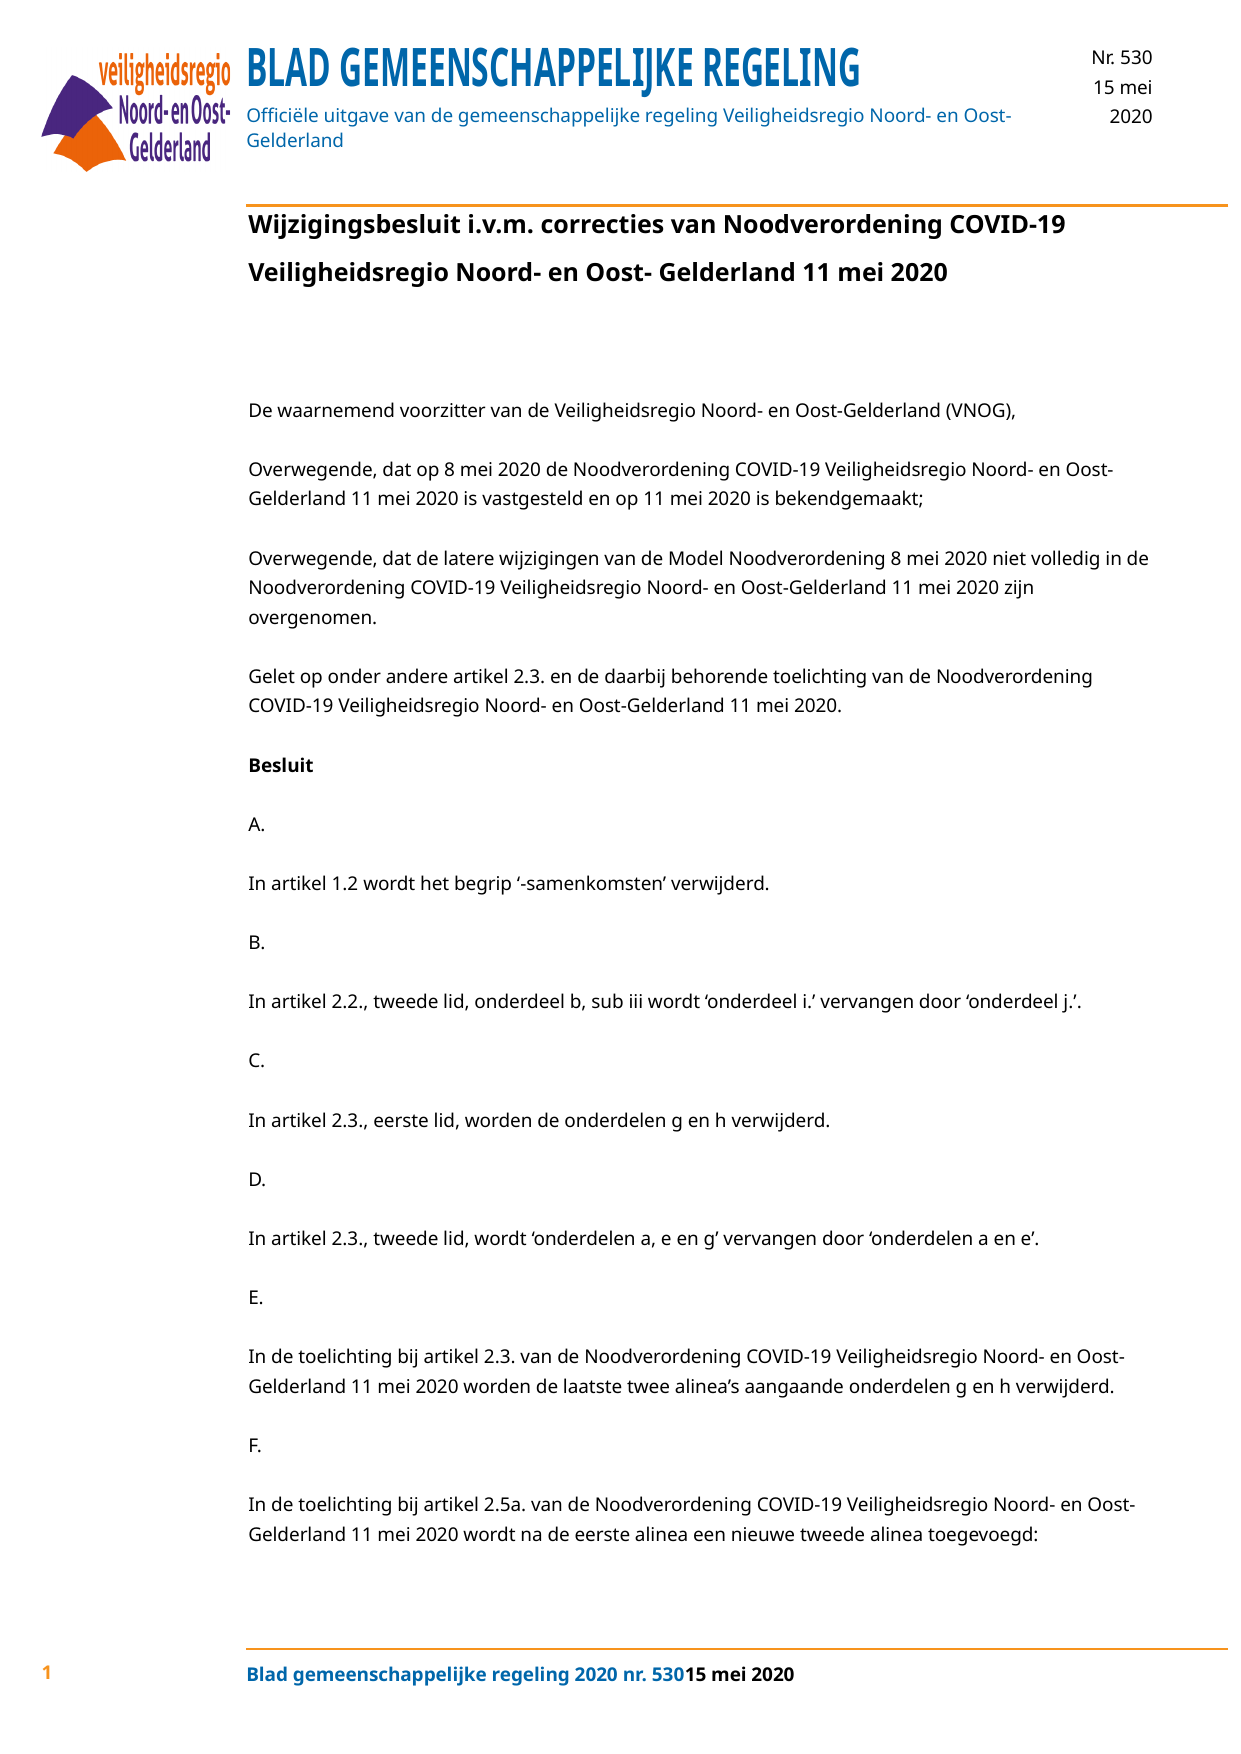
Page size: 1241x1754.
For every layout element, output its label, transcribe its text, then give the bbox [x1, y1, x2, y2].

text Overwegende, dat de latere wijzigingen van de Model Noodverordening 8 mei 2020 niet volledig in de Noodverordening COVID-19 Veiligheidsregio Noord- en Oost-Gelderland 11 mei 2020 zijn overgenomen. [248, 545, 1152, 629]
text D. [248, 1166, 1152, 1192]
text In de toelichting bij artikel 2.5a. van de Noodverordening COVID-19 Veiligheidsregio Noord- en Oost-Gelderland 11 mei 2020 wordt na de eerste alinea een nieuwe tweede alinea toegevoegd: [248, 1491, 1152, 1547]
text In artikel 2.2., tweede lid, onderdeel b, sub iii wordt ‘onderdeel i.’ vervangen door ‘onderdeel j.’. [248, 988, 1152, 1014]
text F. [248, 1432, 1152, 1458]
text Besluit [248, 752, 1152, 777]
text In de toelichting bij artikel 2.3. van de Noodverordening COVID-19 Veiligheidsregio Noord- en Oost-Gelderland 11 mei 2020 worden de laatste twee alinea’s aangaande onderdelen g en h verwijderd. [248, 1343, 1152, 1399]
text Gelet op onder andere artikel 2.3. en de daarbij behorende toelichting van de Noodverordening COVID-19 Veiligheidsregio Noord- en Oost-Gelderland 11 mei 2020. [248, 663, 1152, 718]
text Wijzigingsbesluit i.v.m. correcties van Noodverordening COVID-19 Veiligheidsregio Noord- en Oost- Gelderland 11 mei 2020 [248, 207, 1152, 288]
text De waarnemend voorzitter van de Veiligheidsregio Noord- en Oost-Gelderland (VNOG), [248, 397, 1152, 422]
text In artikel 2.3., tweede lid, wordt ‘onderdelen a, e en g’ vervangen door ‘onderdelen a en e’. [248, 1225, 1152, 1251]
text Overwegende, dat op 8 mei 2020 de Noodverordening COVID-19 Veiligheidsregio Noord- en Oost-Gelderland 11 mei 2020 is vastgesteld en op 11 mei 2020 is bekendgemaakt; [248, 456, 1152, 511]
text A. [248, 811, 1152, 837]
text In artikel 1.2 wordt het begrip ‘-samenkomsten’ verwijderd. [248, 870, 1152, 896]
text B. [248, 929, 1152, 955]
text In artikel 2.3., eerste lid, worden de onderdelen g en h verwijderd. [248, 1107, 1152, 1132]
picture [41, 47, 231, 172]
text E. [248, 1284, 1152, 1310]
text C. [248, 1048, 1152, 1073]
